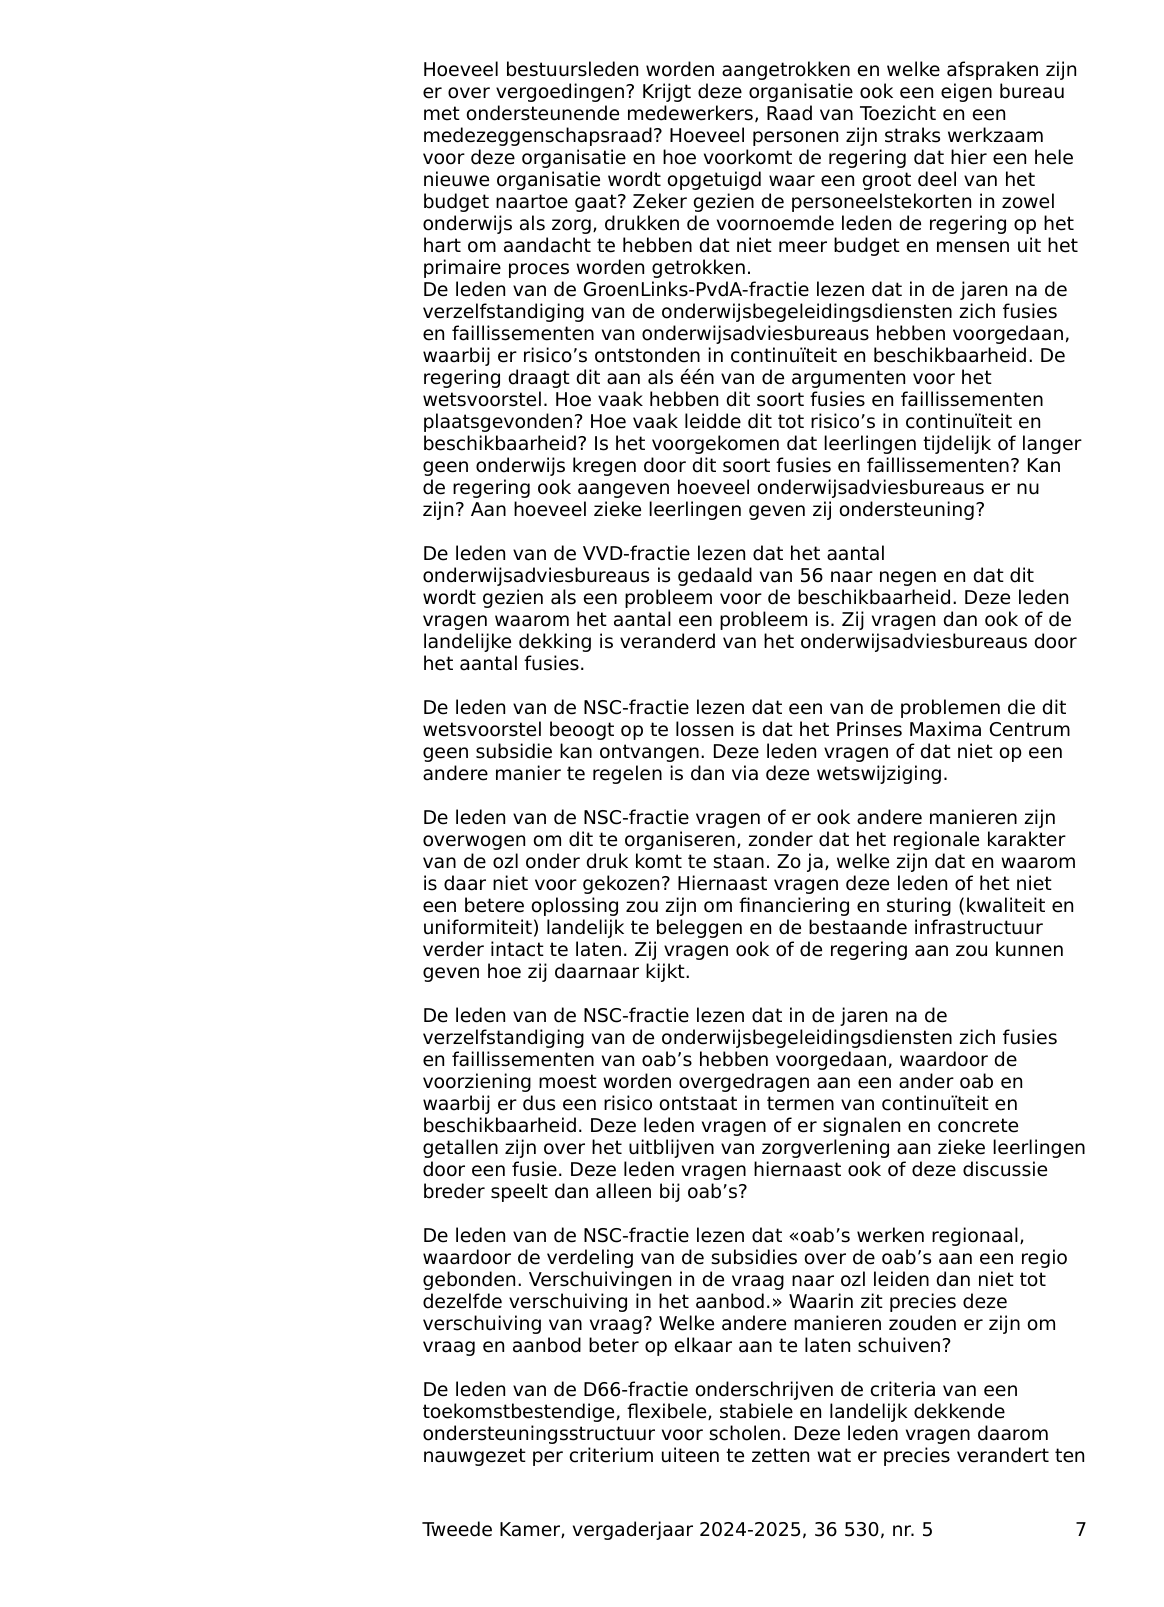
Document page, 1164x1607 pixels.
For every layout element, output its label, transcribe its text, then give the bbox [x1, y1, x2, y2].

text De leden van de D66-fractie onderschrijven de criteria van een toekomstbestendige, flexibele, stabiele en landelijk dekkende ondersteuningsstructuur voor scholen. Deze leden vragen daarom nauwgezet per criterium uiteen te zetten wat er precies verandert ten [422, 1379, 1087, 1467]
text De leden van de GroenLinks-PvdA-fractie lezen dat in de jaren na de verzelfstandiging van de onderwijsbegeleidingsdiensten zich fusies en faillissementen van onderwijsadviesbureaus hebben voorgedaan, waarbij er risico’s ontstonden in continuïteit en beschikbaarheid. De regering draagt dit aan als één van de argumenten voor het wetsvoorstel. Hoe vaak hebben dit soort fusies en faillissementen plaatsgevonden? Hoe vaak leidde dit tot risico’s in continuïteit en beschikbaarheid? Is het voorgekomen dat leerlingen tijdelijk of langer geen onderwijs kregen door dit soort fusies en faillissementen? Kan de regering ook aangeven hoeveel onderwijsadviesbureaus er nu zijn? Aan hoeveel zieke leerlingen geven zij ondersteuning? [422, 279, 1087, 521]
text Hoeveel bestuursleden worden aangetrokken en welke afspraken zijn er over vergoedingen? Krijgt deze organisatie ook een eigen bureau met ondersteunende medewerkers, Raad van Toezicht en een medezeggenschapsraad? Hoeveel personen zijn straks werkzaam voor deze organisatie en hoe voorkomt de regering dat hier een hele nieuwe organisatie wordt opgetuigd waar een groot deel van het budget naartoe gaat? Zeker gezien de personeelstekorten in zowel onderwijs als zorg, drukken de voornoemde leden de regering op het hart om aandacht te hebben dat niet meer budget en mensen uit het primaire proces worden getrokken. [422, 59, 1087, 279]
text De leden van de NSC-fractie vragen of er ook andere manieren zijn overwogen om dit te organiseren, zonder dat het regionale karakter van de ozl onder druk komt te staan. Zo ja, welke zijn dat en waarom is daar niet voor gekozen? Hiernaast vragen deze leden of het niet een betere oplossing zou zijn om financiering en sturing (kwaliteit en uniformiteit) landelijk te beleggen en de bestaande infrastructuur verder intact te laten. Zij vragen ook of de regering aan zou kunnen geven hoe zij daarnaar kijkt. [422, 807, 1087, 983]
text De leden van de NSC-fractie lezen dat in de jaren na de verzelfstandiging van de onderwijsbegeleidingsdiensten zich fusies en faillissementen van oab’s hebben voorgedaan, waardoor de voorziening moest worden overgedragen aan een ander oab en waarbij er dus een risico ontstaat in termen van continuïteit en beschikbaarheid. Deze leden vragen of er signalen en concrete getallen zijn over het uitblijven van zorgverlening aan zieke leerlingen door een fusie. Deze leden vragen hiernaast ook of deze discussie breder speelt dan alleen bij oab’s? [422, 1005, 1087, 1203]
text De leden van de VVD-fractie lezen dat het aantal onderwijsadviesbureaus is gedaald van 56 naar negen en dat dit wordt gezien als een probleem voor de beschikbaarheid. Deze leden vragen waarom het aantal een probleem is. Zij vragen dan ook of de landelijke dekking is veranderd van het onderwijsadviesbureaus door het aantal fusies. [422, 543, 1087, 675]
text De leden van de NSC-fractie lezen dat «oab’s werken regionaal, waardoor de verdeling van de subsidies over de oab’s aan een regio gebonden. Verschuivingen in de vraag naar ozl leiden dan niet tot dezelfde verschuiving in het aanbod.» Waarin zit precies deze verschuiving van vraag? Welke andere manieren zouden er zijn om vraag en aanbod beter op elkaar aan te laten schuiven? [422, 1225, 1087, 1357]
text De leden van de NSC-fractie lezen dat een van de problemen die dit wetsvoorstel beoogt op te lossen is dat het Prinses Maxima Centrum geen subsidie kan ontvangen. Deze leden vragen of dat niet op een andere manier te regelen is dan via deze wetswijziging. [422, 697, 1087, 785]
